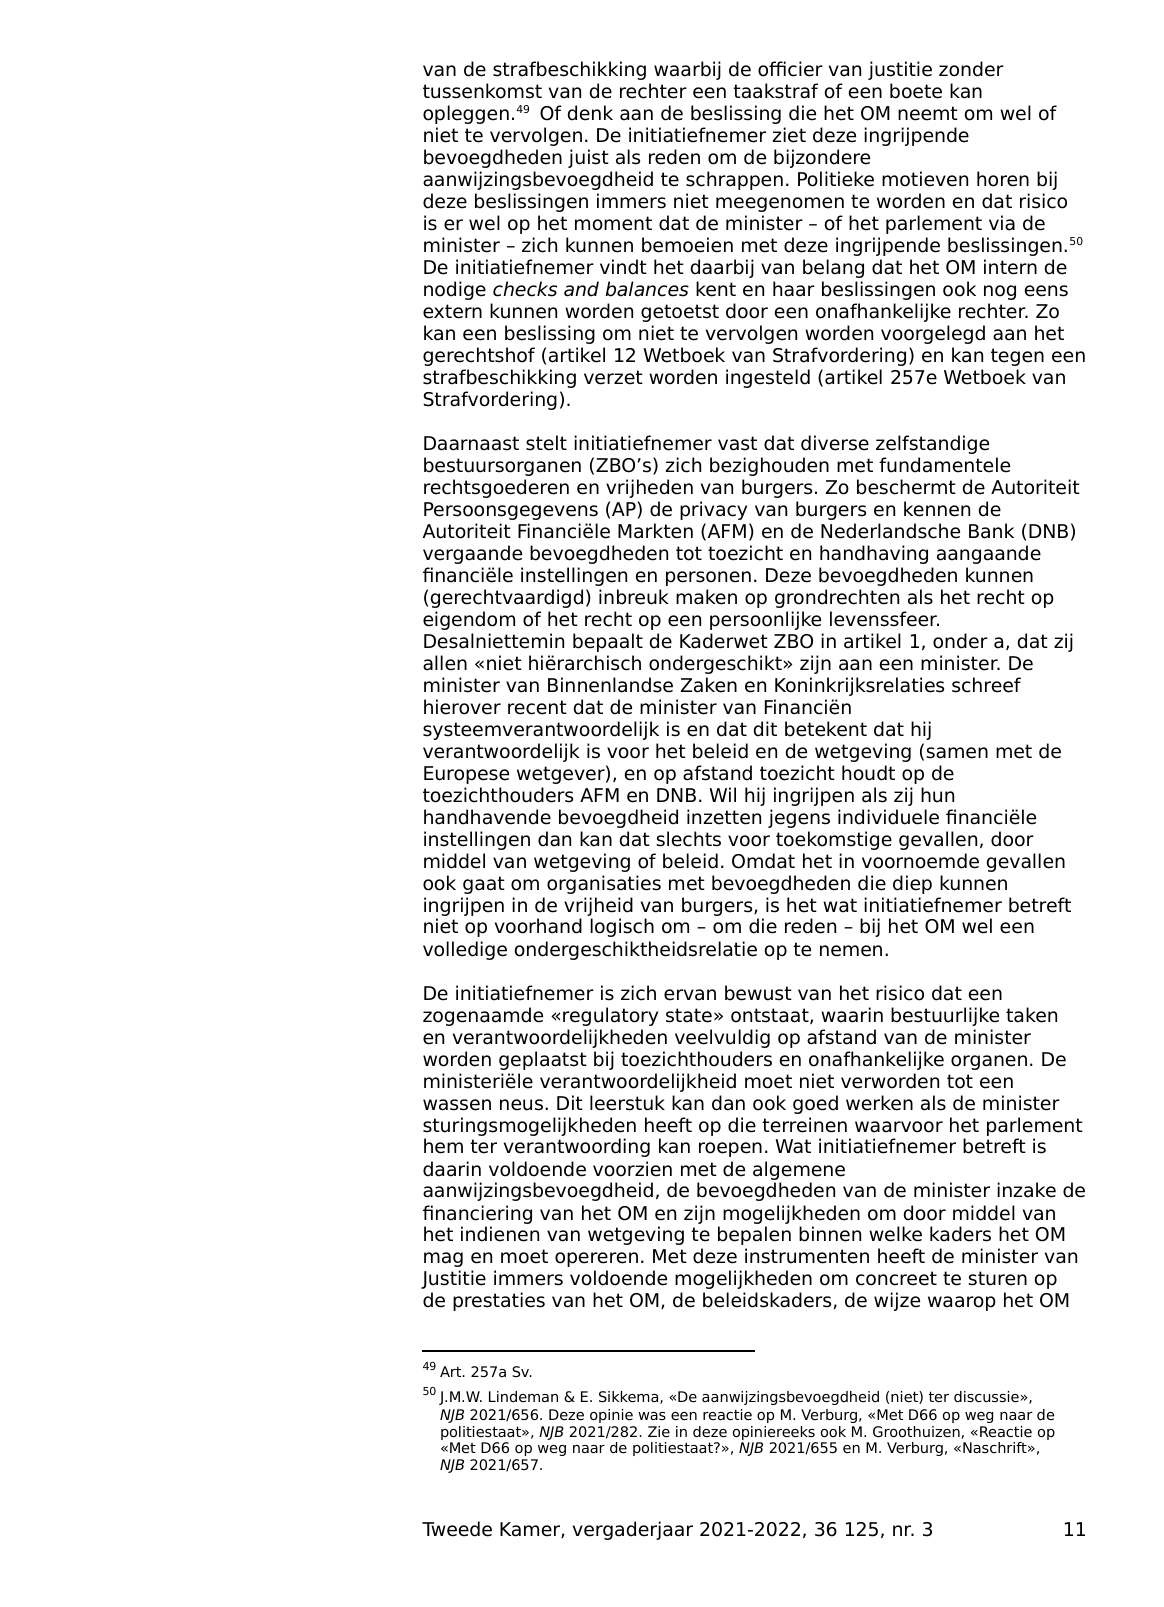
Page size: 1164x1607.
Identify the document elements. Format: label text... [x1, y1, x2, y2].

text De initiatiefnemer is zich ervan bewust van het risico dat een zogenaamde «regulatory state» ontstaat, waarin bestuurlijke taken en verantwoordelijkheden veelvuldig op afstand van de minister worden geplaatst bij toezichthouders en onafhankelijke organen. De ministeriële verantwoordelijkheid moet niet verworden tot een wassen neus. Dit leerstuk kan dan ook goed werken als de minister sturingsmogelijkheden heeft op die terreinen waarvoor het parlement hem ter verantwoording kan roepen. Wat initiatiefnemer betreft is daarin voldoende voorzien met de algemene aanwijzingsbevoegdheid, de bevoegdheden van de minister inzake de financiering van het OM en zijn mogelijkheden om door middel van het indienen van wetgeving te bepalen binnen welke kaders het OM mag en moet opereren. Met deze instrumenten heeft de minister van Justitie immers voldoende mogelijkheden om concreet te sturen op de prestaties van het OM, de beleidskaders, de wijze waarop het OM [422, 983, 1087, 1312]
text Art. 257a Sv. [422, 1360, 1087, 1382]
text J.M.W. Lindeman & E. Sikkema, «De aanwijzingsbevoegdheid (niet) ter discussie», NJB 2021/656. Deze opinie was een reactie op M. Verburg, «Met D66 op weg naar de politiestaat», NJB 2021/282. Zie in deze opiniereeks ook M. Groothuizen, «Reactie op «Met D66 op weg naar de politiestaat?», NJB 2021/655 en M. Verburg, «Naschrift», NJB 2021/657. [422, 1385, 1087, 1474]
text Daarnaast stelt initiatiefnemer vast dat diverse zelfstandige bestuursorganen (ZBO’s) zich bezighouden met fundamentele rechtsgoederen en vrijheden van burgers. Zo beschermt de Autoriteit Persoonsgegevens (AP) de privacy van burgers en kennen de Autoriteit Financiële Markten (AFM) en de Nederlandsche Bank (DNB) vergaande bevoegdheden tot toezicht en handhaving aangaande financiële instellingen en personen. Deze bevoegdheden kunnen (gerechtvaardigd) inbreuk maken op grondrechten als het recht op eigendom of het recht op een persoonlijke levenssfeer. Desalniettemin bepaalt de Kaderwet ZBO in artikel 1, onder a, dat zij allen «niet hiërarchisch ondergeschikt» zijn aan een minister. De minister van Binnenlandse Zaken en Koninkrijksrelaties schreef hierover recent dat de minister van Financiën systeemverantwoordelijk is en dat dit betekent dat hij verantwoordelijk is voor het beleid en de wetgeving (samen met de Europese wetgever), en op afstand toezicht houdt op de toezichthouders AFM en DNB. Wil hij ingrijpen als zij hun handhavende bevoegdheid inzetten jegens individuele financiële instellingen dan kan dat slechts voor toekomstige gevallen, door middel van wetgeving of beleid. Omdat het in voornoemde gevallen ook gaat om organisaties met bevoegdheden die diep kunnen ingrijpen in de vrijheid van burgers, is het wat initiatiefnemer betreft niet op voorhand logisch om – om die reden – bij het OM wel een volledige ondergeschiktheidsrelatie op te nemen. [422, 433, 1087, 960]
text van de strafbeschikking waarbij de officier van justitie zonder tussenkomst van de rechter een taakstraf of een boete kan opleggen. Of denk aan de beslissing die het OM neemt om wel of niet te vervolgen. De initiatiefnemer ziet deze ingrijpende bevoegdheden juist als reden om de bijzondere aanwijzingsbevoegdheid te schrappen. Politieke motieven horen bij deze beslissingen immers niet meegenomen te worden en dat risico is er wel op het moment dat de minister – of het parlement via de minister – zich kunnen bemoeien met deze ingrijpende beslissingen. De initiatiefnemer vindt het daarbij van belang dat het OM intern de nodige checks and balances kent en haar beslissingen ook nog eens extern kunnen worden getoetst door een onafhankelijke rechter. Zo kan een beslissing om niet te vervolgen worden voorgelegd aan het gerechtshof (artikel 12 Wetboek van Strafvordering) en kan tegen een strafbeschikking verzet worden ingesteld (artikel 257e Wetboek van Strafvordering). [422, 59, 1087, 411]
